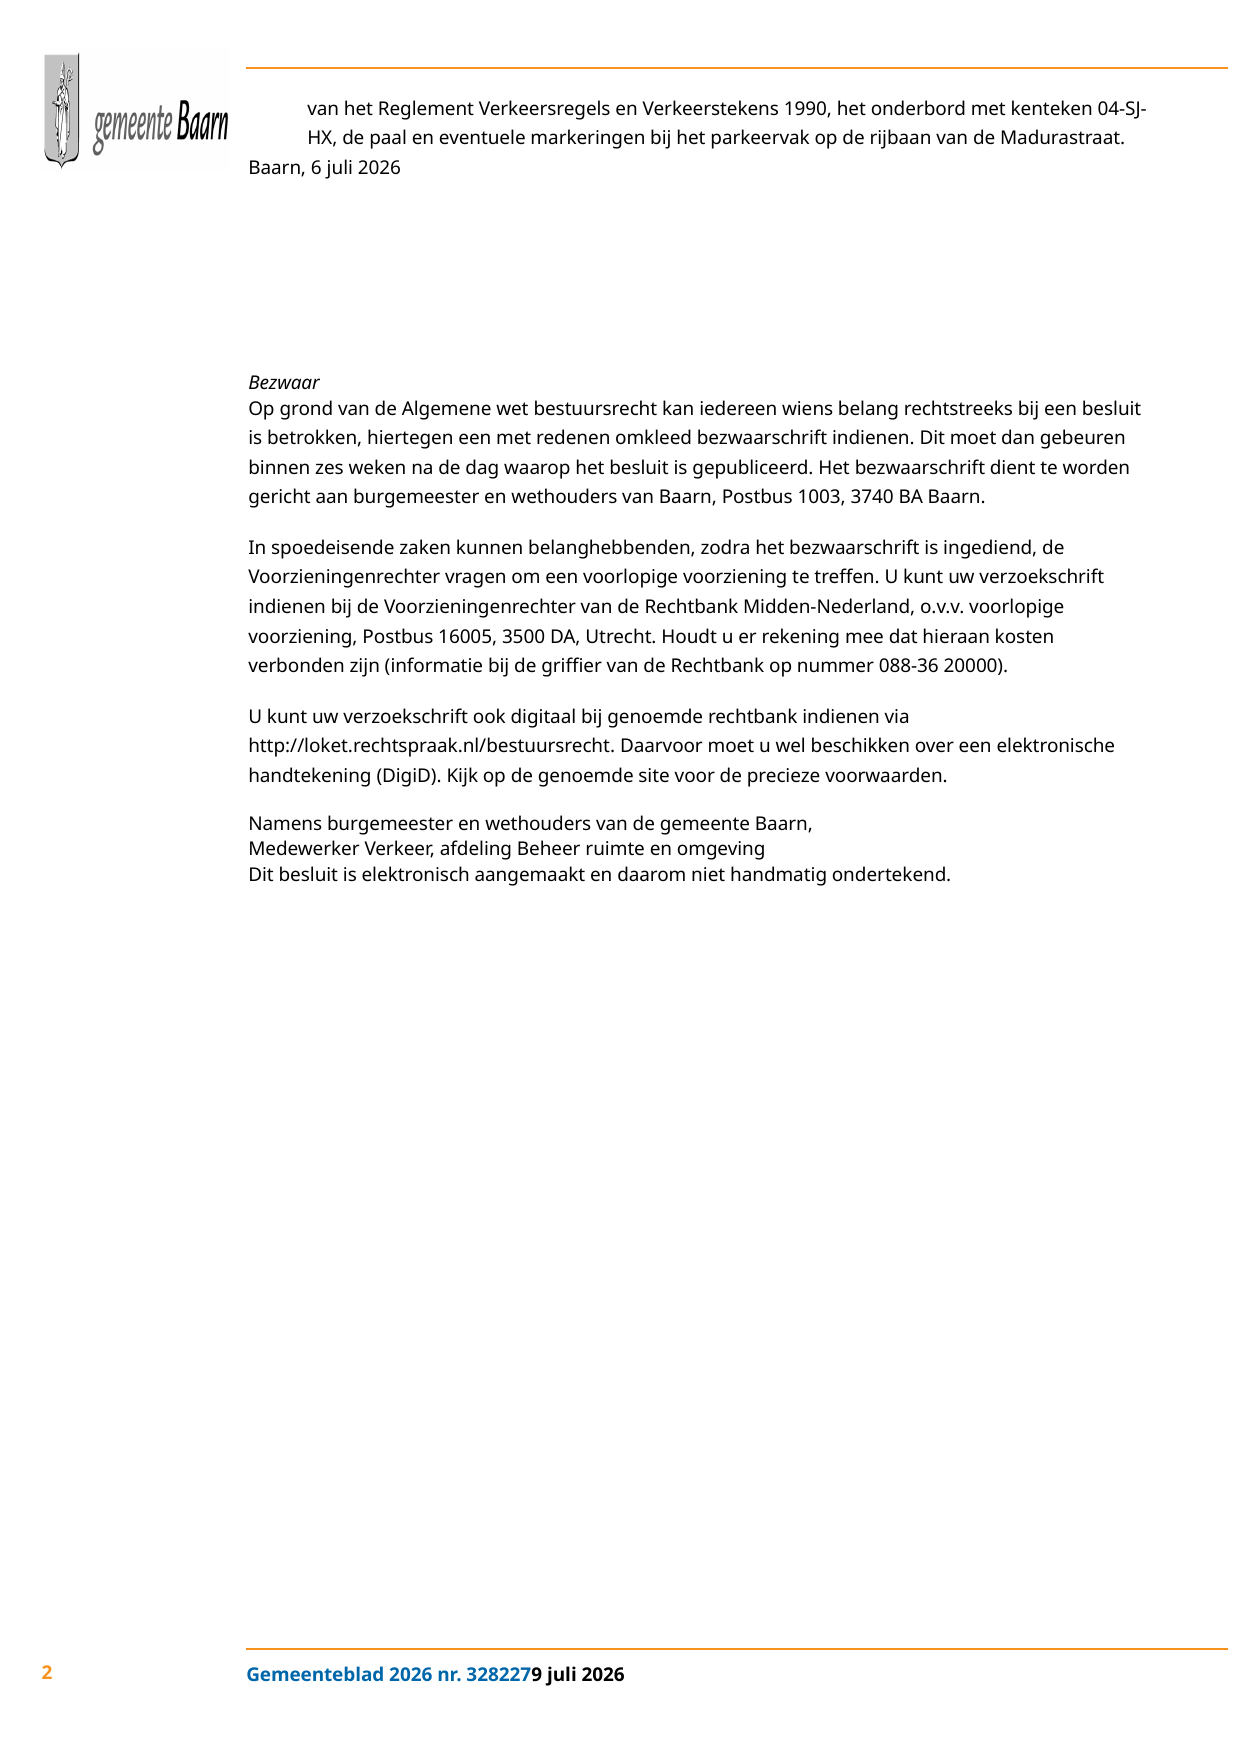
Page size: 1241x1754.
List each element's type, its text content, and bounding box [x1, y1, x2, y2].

text Bezwaar [248, 369, 1152, 395]
text In spoedeisende zaken kunnen belanghebbenden, zodra het bezwaarschrift is ingediend, de Voorzieningenrechter vragen om een voorlopige voorziening te treffen. U kunt uw verzoekschrift indienen bij de Voorzieningenrechter van de Rechtbank Midden-Nederland, o.v.v. voorlopige voorziening, Postbus 16005, 3500 DA, Utrecht. Houdt u er rekening mee dat hieraan kosten verbonden zijn (informatie bij de griffier van de Rechtbank op nummer 088-36 20000). [248, 534, 1152, 678]
text Op grond van de Algemene wet bestuursrecht kan iedereen wiens belang rechtstreeks bij een besluit is betrokken, hiertegen een met redenen omkleed bezwaarschrift indienen. Dit moet dan gebeuren binnen zes weken na de dag waarop het besluit is gepubliceerd. Het bezwaarschrift dient te worden gericht aan burgemeester en wethouders van Baarn, Postbus 1003, 3740 BA Baarn. [248, 395, 1152, 509]
text Medewerker Verkeer, afdeling Beheer ruimte en omgeving [248, 836, 1152, 861]
text Dit besluit is elektronisch aangemaakt en daarom niet handmatig ondertekend. [248, 861, 1152, 887]
picture [41, 47, 231, 172]
text Namens burgemeester en wethouders van de gemeente Baarn, [248, 810, 1152, 836]
text Baarn, 6 juli 2026 [248, 154, 1152, 180]
text U kunt uw verzoekschrift ook digitaal bij genoemde rechtbank indienen via http://loket.rechtspraak.nl/bestuursrecht. Daarvoor moet u wel beschikken over een elektronische handtekening (DigiD). Kijk op de genoemde site voor de precieze voorwaarden. [248, 703, 1152, 788]
list van het Reglement Verkeersregels en Verkeerstekens 1990, het onderbord met kenteken 04-SJ-HX, de paal en eventuele markeringen bij het parkeervak op de rijbaan van de Madurastraat. [248, 95, 1152, 150]
